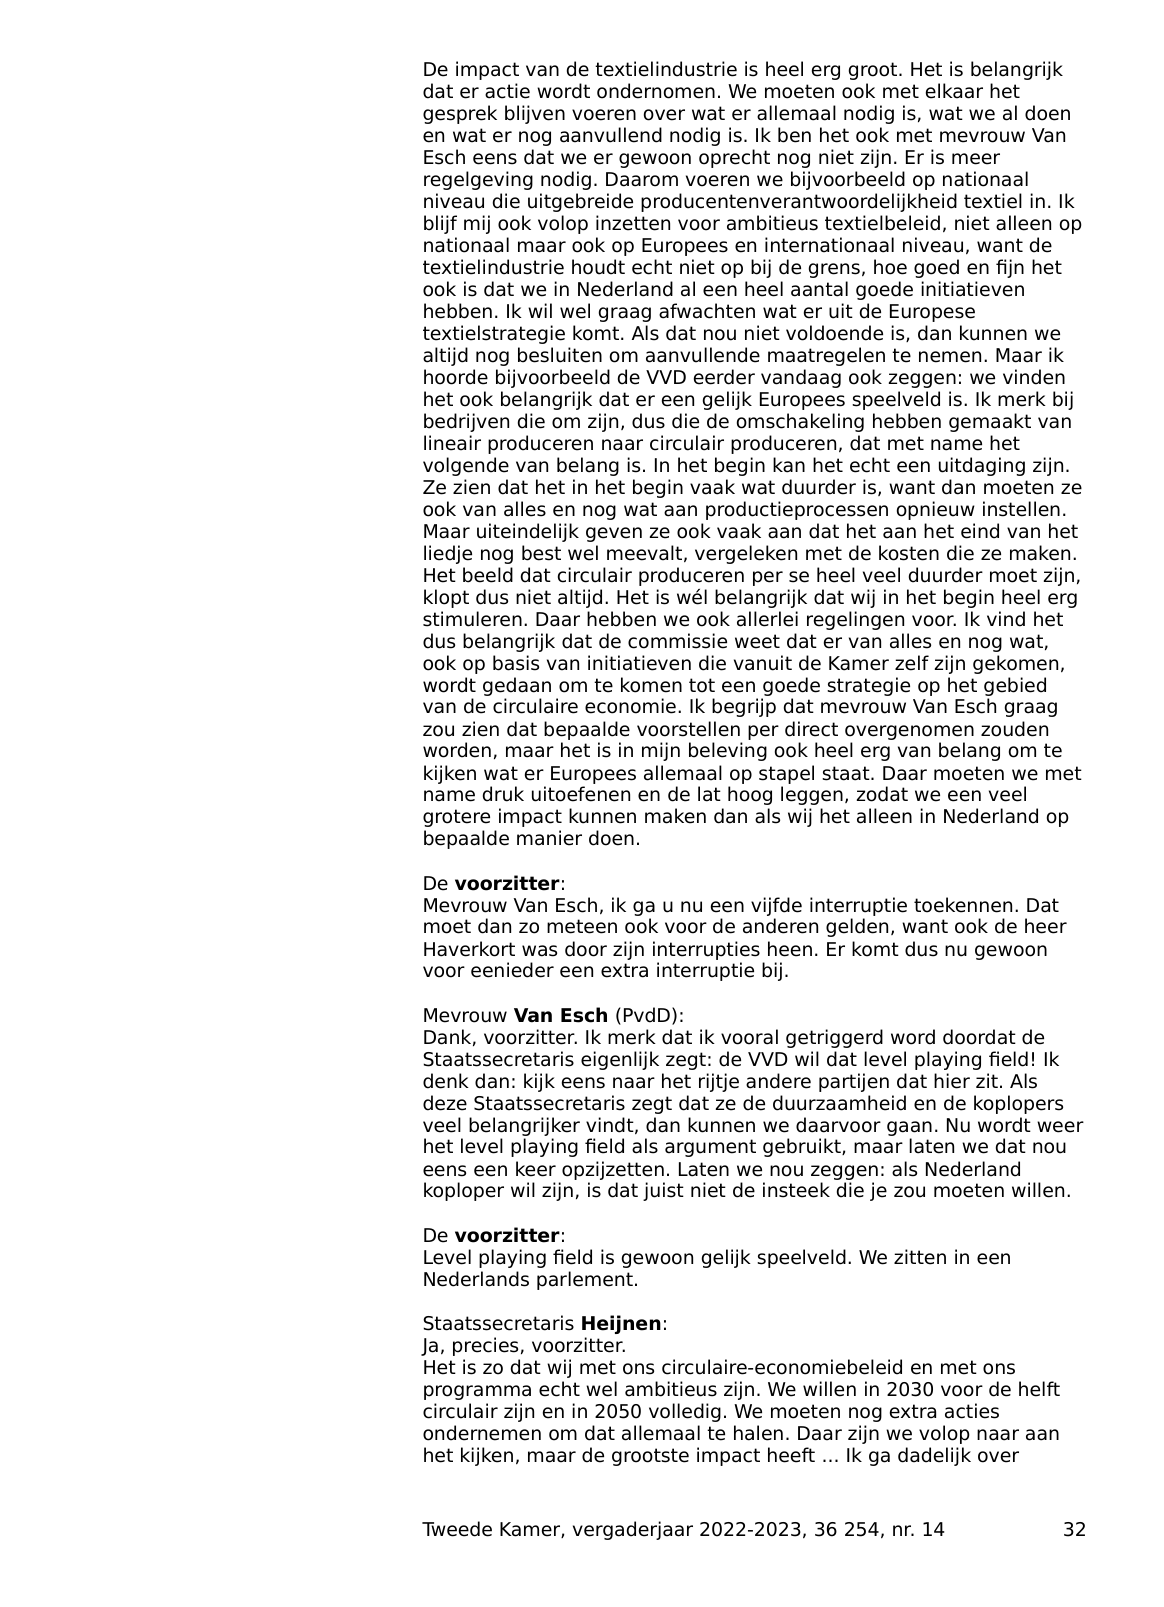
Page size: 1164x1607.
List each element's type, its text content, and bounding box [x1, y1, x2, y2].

text De voorzitter: [422, 872, 1087, 894]
text Het is zo dat wij met ons circulaire-economiebeleid en met ons programma echt wel ambitieus zijn. We willen in 2030 voor de helft circulair zijn en in 2050 volledig. We moeten nog extra acties ondernemen om dat allemaal te halen. Daar zijn we volop naar aan het kijken, maar de grootste impact heeft ... Ik ga dadelijk over [422, 1357, 1087, 1467]
text Ja, precies, voorzitter. [422, 1335, 1087, 1357]
text Mevrouw Van Esch (PvdD): [422, 1004, 1087, 1027]
text Level playing field is gewoon gelijk speelveld. We zitten in een Nederlands parlement. [422, 1247, 1087, 1291]
text De voorzitter: [422, 1224, 1087, 1247]
text Staatssecretaris Heijnen: [422, 1313, 1087, 1335]
text Dank, voorzitter. Ik merk dat ik vooral getriggerd word doordat de Staatssecretaris eigenlijk zegt: de VVD wil dat level playing field! Ik denk dan: kijk eens naar het rijtje andere partijen dat hier zit. Als deze Staatssecretaris zegt dat ze de duurzaamheid en de koplopers veel belangrijker vindt, dan kunnen we daarvoor gaan. Nu wordt weer het level playing field als argument gebruikt, maar laten we dat nou eens een keer opzijzetten. Laten we nou zeggen: als Nederland koploper wil zijn, is dat juist niet de insteek die je zou moeten willen. [422, 1027, 1087, 1202]
text Mevrouw Van Esch, ik ga u nu een vijfde interruptie toekennen. Dat moet dan zo meteen ook voor de anderen gelden, want ook de heer Haverkort was door zijn interrupties heen. Er komt dus nu gewoon voor eenieder een extra interruptie bij. [422, 894, 1087, 982]
text De impact van de textielindustrie is heel erg groot. Het is belangrijk dat er actie wordt ondernomen. We moeten ook met elkaar het gesprek blijven voeren over wat er allemaal nodig is, wat we al doen en wat er nog aanvullend nodig is. Ik ben het ook met mevrouw Van Esch eens dat we er gewoon oprecht nog niet zijn. Er is meer regelgeving nodig. Daarom voeren we bijvoorbeeld op nationaal niveau die uitgebreide producentenverantwoordelijkheid textiel in. Ik blijf mij ook volop inzetten voor ambitieus textielbeleid, niet alleen op nationaal maar ook op Europees en internationaal niveau, want de textielindustrie houdt echt niet op bij de grens, hoe goed en fijn het ook is dat we in Nederland al een heel aantal goede initiatieven hebben. Ik wil wel graag afwachten wat er uit de Europese textielstrategie komt. Als dat nou niet voldoende is, dan kunnen we altijd nog besluiten om aanvullende maatregelen te nemen. Maar ik hoorde bijvoorbeeld de VVD eerder vandaag ook zeggen: we vinden het ook belangrijk dat er een gelijk Europees speelveld is. Ik merk bij bedrijven die om zijn, dus die de omschakeling hebben gemaakt van lineair produceren naar circulair produceren, dat met name het volgende van belang is. In het begin kan het echt een uitdaging zijn. Ze zien dat het in het begin vaak wat duurder is, want dan moeten ze ook van alles en nog wat aan productieprocessen opnieuw instellen. Maar uiteindelijk geven ze ook vaak aan dat het aan het eind van het liedje nog best wel meevalt, vergeleken met de kosten die ze maken. Het beeld dat circulair produceren per se heel veel duurder moet zijn, klopt dus niet altijd. Het is wél belangrijk dat wij in het begin heel erg stimuleren. Daar hebben we ook allerlei regelingen voor. Ik vind het dus belangrijk dat de commissie weet dat er van alles en nog wat, ook op basis van initiatieven die vanuit de Kamer zelf zijn gekomen, wordt gedaan om te komen tot een goede strategie op het gebied van de circulaire economie. Ik begrijp dat mevrouw Van Esch graag zou zien dat bepaalde voorstellen per direct overgenomen zouden worden, maar het is in mijn beleving ook heel erg van belang om te kijken wat er Europees allemaal op stapel staat. Daar moeten we met name druk uitoefenen en de lat hoog leggen, zodat we een veel grotere impact kunnen maken dan als wij het alleen in Nederland op bepaalde manier doen. [422, 59, 1087, 850]
